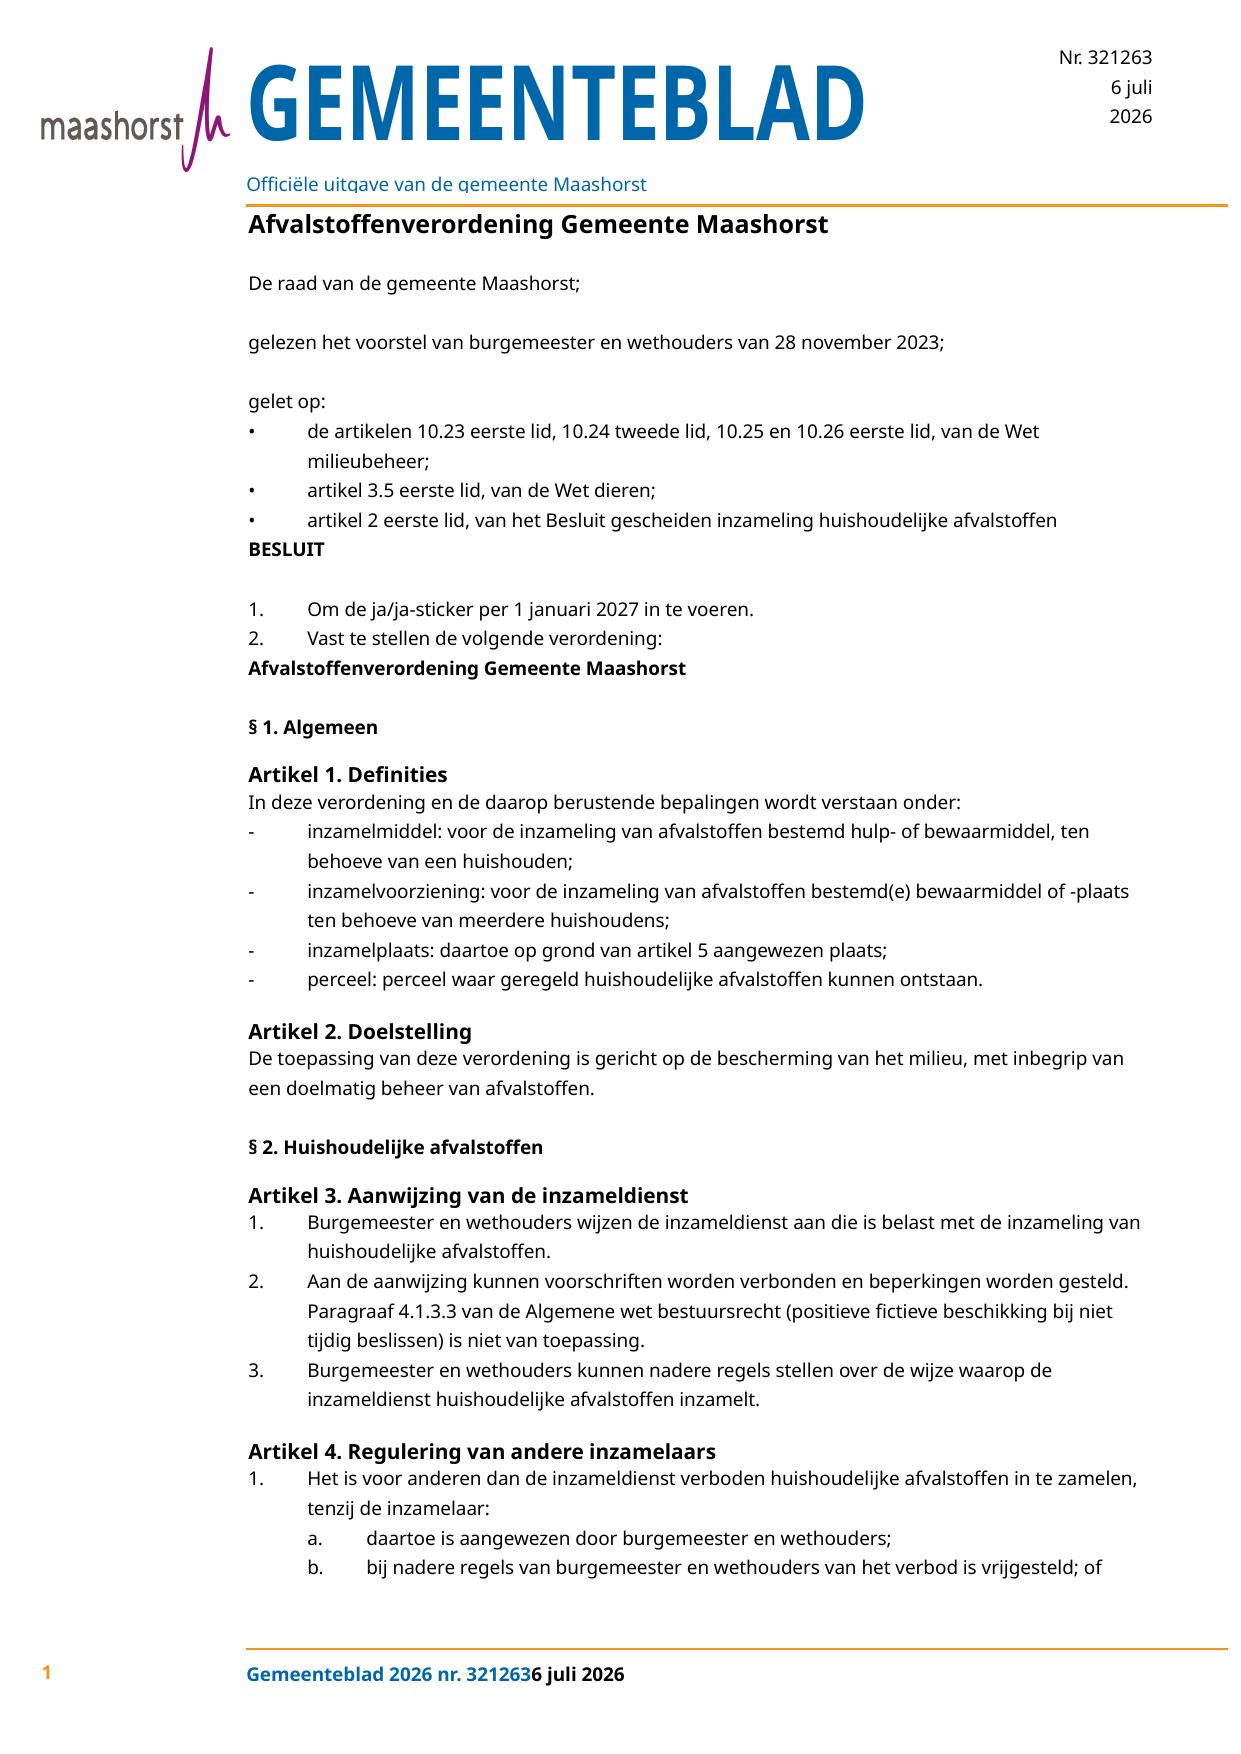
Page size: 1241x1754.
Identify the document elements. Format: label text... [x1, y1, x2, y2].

list perceel: perceel waar geregeld huishoudelijke afvalstoffen kunnen ontstaan. [248, 967, 1152, 992]
text Afvalstoffenverordening Gemeente Maashorst [248, 655, 1152, 681]
text gelezen het voorstel van burgemeester en wethouders van 28 november 2023; [248, 329, 1152, 355]
list daartoe is aangewezen door burgemeester en wethouders; [307, 1525, 1152, 1550]
text Artikel 4. Regulering van andere inzamelaars [248, 1437, 1152, 1466]
list de artikelen 10.23 eerste lid, 10.24 tweede lid, 10.25 en 10.26 eerste lid, van de Wet milieubeheer; [248, 418, 1152, 473]
picture [41, 47, 231, 172]
list inzamelvoorziening: voor de inzameling van afvalstoffen bestemd(e) bewaarmiddel of -plaats ten behoeve van meerdere huishoudens; [248, 878, 1152, 933]
text § 2. Huishoudelijke afvalstoffen [248, 1134, 1152, 1160]
text De raad van de gemeente Maashorst; [248, 270, 1152, 296]
list inzamelmiddel: voor de inzameling van afvalstoffen bestemd hulp- of bewaarmiddel, ten behoeve van een huishouden; [248, 819, 1152, 874]
list artikel 3.5 eerste lid, van de Wet dieren; [248, 477, 1152, 503]
list inzamelplaats: daartoe op grond van artikel 5 aangewezen plaats; [248, 937, 1152, 963]
text Artikel 3. Aanwijzing van de inzameldienst [248, 1181, 1152, 1209]
list Burgemeester en wethouders wijzen de inzameldienst aan die is belast met de inzameling van huishoudelijke afvalstoffen. [248, 1209, 1152, 1264]
list Om de ja/ja-sticker per 1 januari 2027 in te voeren. [248, 596, 1152, 621]
text In deze verordening en de daarop berustende bepalingen wordt verstaan onder: [248, 789, 1152, 815]
text BESLUIT [248, 537, 1152, 562]
list Het is voor anderen dan de inzameldienst verboden huishoudelijke afvalstoffen in te zamelen, tenzij de inzamelaar: [248, 1466, 1152, 1521]
text gelet op: [248, 389, 1152, 414]
text Artikel 2. Doelstelling [248, 1017, 1152, 1045]
text § 1. Algemeen [248, 714, 1152, 740]
text Artikel 1. Definities [248, 761, 1152, 789]
text Afvalstoffenverordening Gemeente Maashorst [248, 207, 1152, 241]
list Burgemeester en wethouders kunnen nadere regels stellen over de wijze waarop de inzameldienst huishoudelijke afvalstoffen inzamelt. [248, 1357, 1152, 1412]
list bij nadere regels van burgemeester en wethouders van het verbod is vrijgesteld; of [307, 1554, 1152, 1580]
list Vast te stellen de volgende verordening: [248, 625, 1152, 651]
list artikel 2 eerste lid, van het Besluit gescheiden inzameling huishoudelijke afvalstoffen [248, 507, 1152, 533]
text De toepassing van deze verordening is gericht op de bescherming van het milieu, met inbegrip van een doelmatig beheer van afvalstoffen. [248, 1045, 1152, 1101]
list Aan de aanwijzing kunnen voorschriften worden verbonden en beperkingen worden gesteld. Paragraaf 4.1.3.3 van de Algemene wet bestuursrecht (positieve fictieve beschikking bij niet tijdig beslissen) is niet van toepassing. [248, 1268, 1152, 1353]
